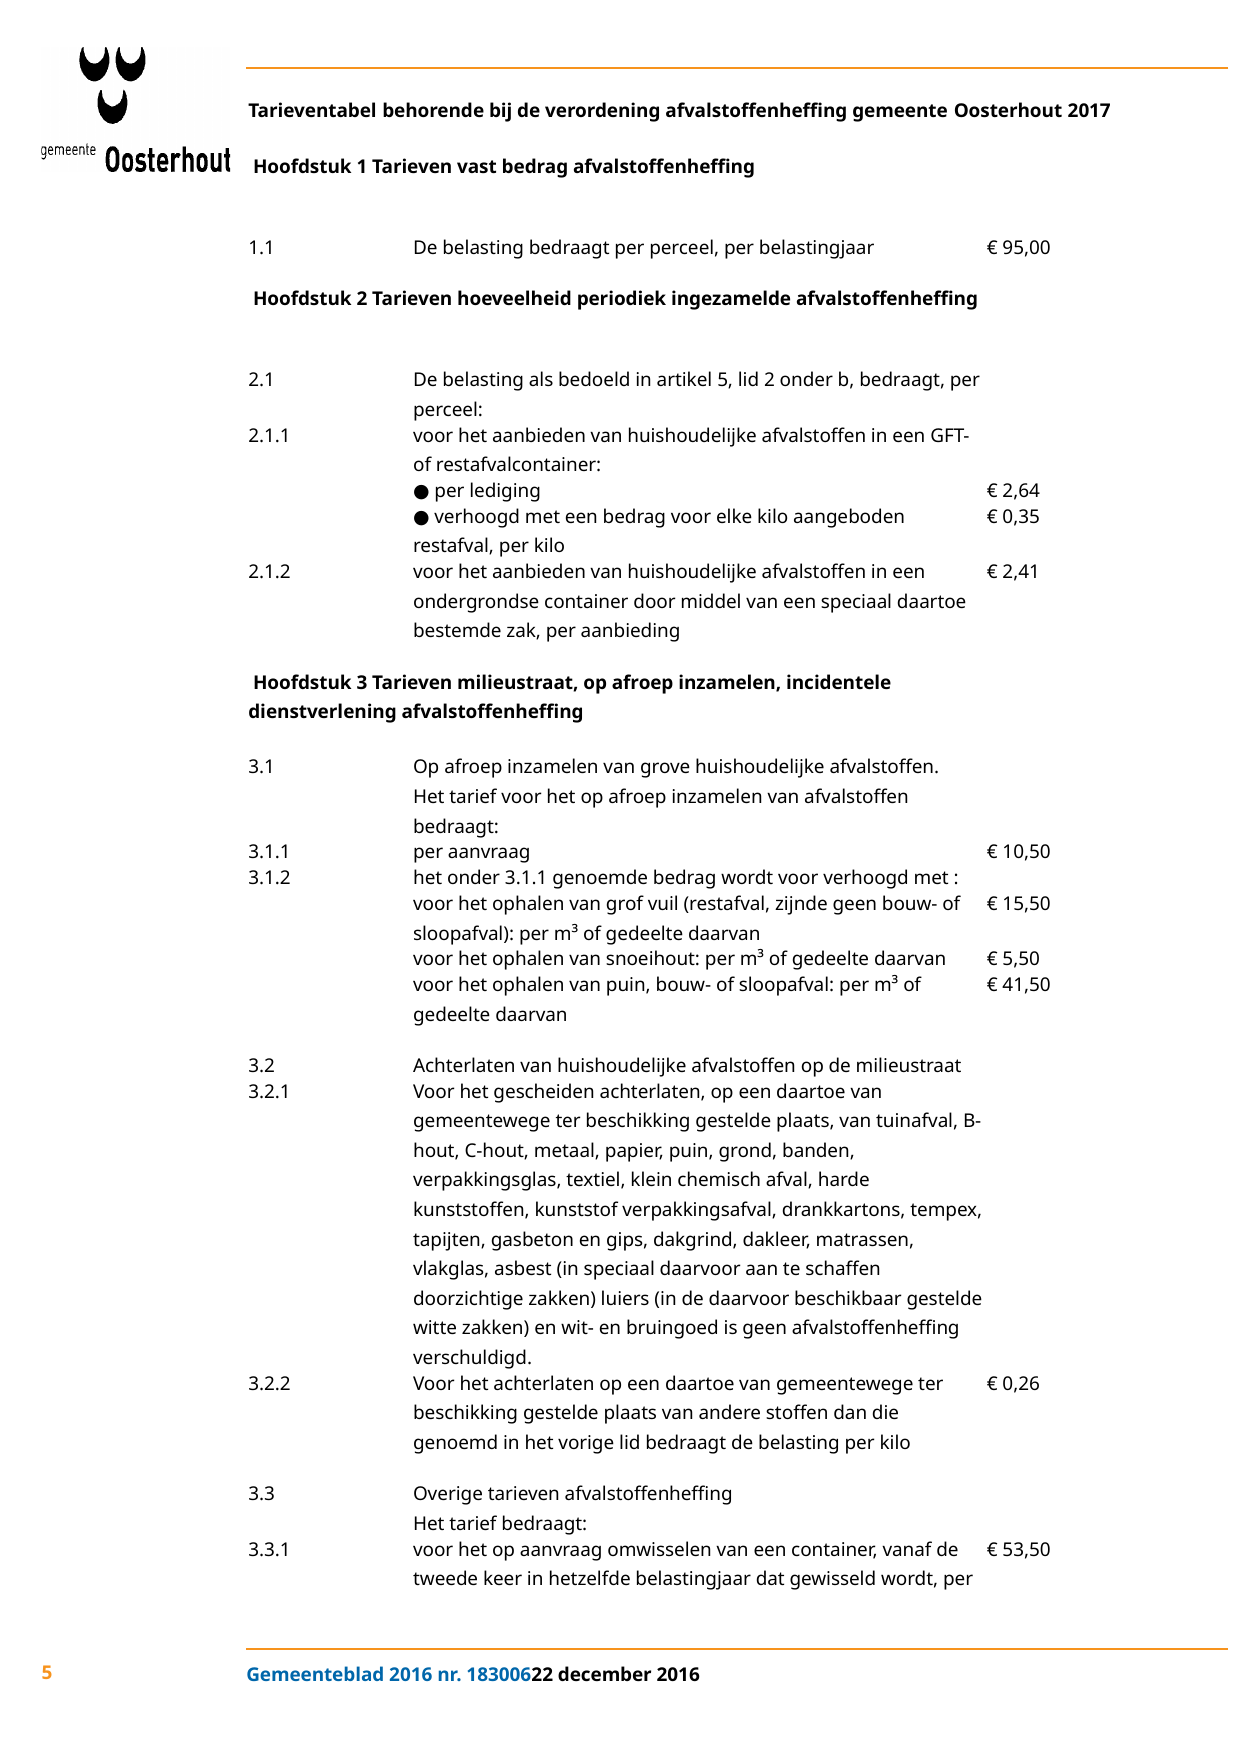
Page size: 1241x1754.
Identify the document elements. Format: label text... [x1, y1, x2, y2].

table_cell Overige tarieven afvalstoffenheffing Het tarief bedraagt: [413, 1481, 987, 1536]
table_cell [413, 208, 987, 234]
table_cell [413, 643, 987, 669]
table_cell 3.2.2 [248, 1370, 413, 1455]
table_cell [248, 208, 413, 234]
table_cell 3.1 [248, 754, 413, 839]
text Tarieventabel behorende bij de verordening afvalstoffenheffing gemeente Oosterhout 2017 [248, 95, 1152, 123]
table_cell voor het ophalen van grof vuil (restafval, zijnde geen bouw- of sloopafval): per m³ of gedeelte daarvan [413, 890, 987, 945]
table_cell 2.1.1 [248, 422, 413, 477]
table_cell [987, 1026, 1152, 1052]
table_cell voor het op aanvraag omwisselen van een container, vanaf de tweede keer in hetzelfde belastingjaar dat gewisseld wordt, per [413, 1536, 987, 1591]
table_cell Achterlaten van huishoudelijke afvalstoffen op de milieustraat [413, 1052, 987, 1078]
table_cell [248, 945, 413, 971]
picture [41, 47, 231, 172]
table_cell [987, 754, 1152, 839]
table_cell [987, 1078, 1152, 1370]
table_cell ● verhoogd met een bedrag voor elke kilo aangeboden restafval, per kilo [413, 503, 987, 558]
table_cell [248, 890, 413, 945]
table_cell [413, 1026, 987, 1052]
table_cell De belasting als bedoeld in artikel 5, lid 2 onder b, bedraagt, per perceel: [413, 367, 987, 422]
table_header Hoofdstuk 1 Tarieven vast bedrag afvalstoffenheffing [248, 153, 987, 208]
table_cell [987, 341, 1152, 367]
table_cell voor het ophalen van puin, bouw- of sloopafval: per m³ of gedeelte daarvan [413, 971, 987, 1026]
table_cell het onder 3.1.1 genoemde bedrag wordt voor verhoogd met : [413, 864, 987, 890]
table_cell € 5,50 [987, 945, 1152, 971]
table_cell Hoofdstuk 2 Tarieven hoeveelheid periodiek ingezamelde afvalstoffenheffing [248, 286, 987, 341]
table_cell [248, 477, 413, 503]
table_cell [248, 1455, 413, 1481]
table_cell [413, 260, 987, 286]
table_cell 3.3 [248, 1481, 413, 1536]
table_cell [413, 1455, 987, 1481]
table_cell [987, 1455, 1152, 1481]
table_cell 3.3.1 [248, 1536, 413, 1591]
table_cell 3.1.2 [248, 864, 413, 890]
table_cell 3.2.1 [248, 1078, 413, 1370]
table_cell € 15,50 [987, 890, 1152, 945]
table_cell [987, 208, 1152, 234]
table_cell € 0,35 [987, 503, 1152, 558]
table_cell [987, 643, 1152, 669]
table_cell [987, 260, 1152, 286]
table_cell € 0,26 [987, 1370, 1152, 1455]
table_cell voor het ophalen van snoeihout: per m³ of gedeelte daarvan [413, 945, 987, 971]
table_cell € 10,50 [987, 839, 1152, 864]
table_cell [987, 367, 1152, 422]
table_cell Hoofdstuk 3 Tarieven milieustraat, op afroep inzamelen, incidentele dienstverlening afvalstoffenheffing [248, 669, 987, 754]
table_cell Voor het gescheiden achterlaten, op een daartoe van gemeentewege ter beschikking gestelde plaats, van tuinafval, B-hout, C-hout, metaal, papier, puin, grond, banden, verpakkingsglas, textiel, klein chemisch afval, harde kunststoffen, kunststof verpakkingsafval, drankkartons, tempex, tapijten, gasbeton en gips, dakgrind, dakleer, matrassen, vlakglas, asbest (in speciaal daarvoor aan te schaffen doorzichtige zakken) luiers (in de daarvoor beschikbaar gestelde witte zakken) en wit- en bruingoed is geen afvalstoffenheffing verschuldigd. [413, 1078, 987, 1370]
table_cell 1.1 [248, 234, 413, 260]
table_cell voor het aanbieden van huishoudelijke afvalstoffen in een GFT- of restafvalcontainer: [413, 422, 987, 477]
table_cell 2.1 [248, 367, 413, 422]
table_cell € 53,50 [987, 1536, 1152, 1591]
table_cell € 2,41 [987, 558, 1152, 643]
table_cell € 95,00 [987, 234, 1152, 260]
table_cell [248, 971, 413, 1026]
table_cell [413, 341, 987, 367]
table_cell [987, 1481, 1152, 1536]
table_cell 2.1.2 [248, 558, 413, 643]
table_cell voor het aanbieden van huishoudelijke afvalstoffen in een ondergrondse container door middel van een speciaal daartoe bestemde zak, per aanbieding [413, 558, 987, 643]
table_cell ● per lediging [413, 477, 987, 503]
table_cell 3.1.1 [248, 839, 413, 864]
table_cell [248, 1026, 413, 1052]
table_cell 3.2 [248, 1052, 413, 1078]
table_cell [987, 1052, 1152, 1078]
table_cell [248, 341, 413, 367]
table_cell € 2,64 [987, 477, 1152, 503]
table_cell [987, 422, 1152, 477]
table_cell € 41,50 [987, 971, 1152, 1026]
table_cell [248, 260, 413, 286]
table_cell [248, 503, 413, 558]
table_cell Voor het achterlaten op een daartoe van gemeentewege ter beschikking gestelde plaats van andere stoffen dan die genoemd in het vorige lid bedraagt de belasting per kilo [413, 1370, 987, 1455]
table_cell Op afroep inzamelen van grove huishoudelijke afvalstoffen. Het tarief voor het op afroep inzamelen van afvalstoffen bedraagt: [413, 754, 987, 839]
table_cell per aanvraag [413, 839, 987, 864]
table_cell [987, 864, 1152, 890]
table_cell [248, 643, 413, 669]
table_cell De belasting bedraagt per perceel, per belastingjaar [413, 234, 987, 260]
